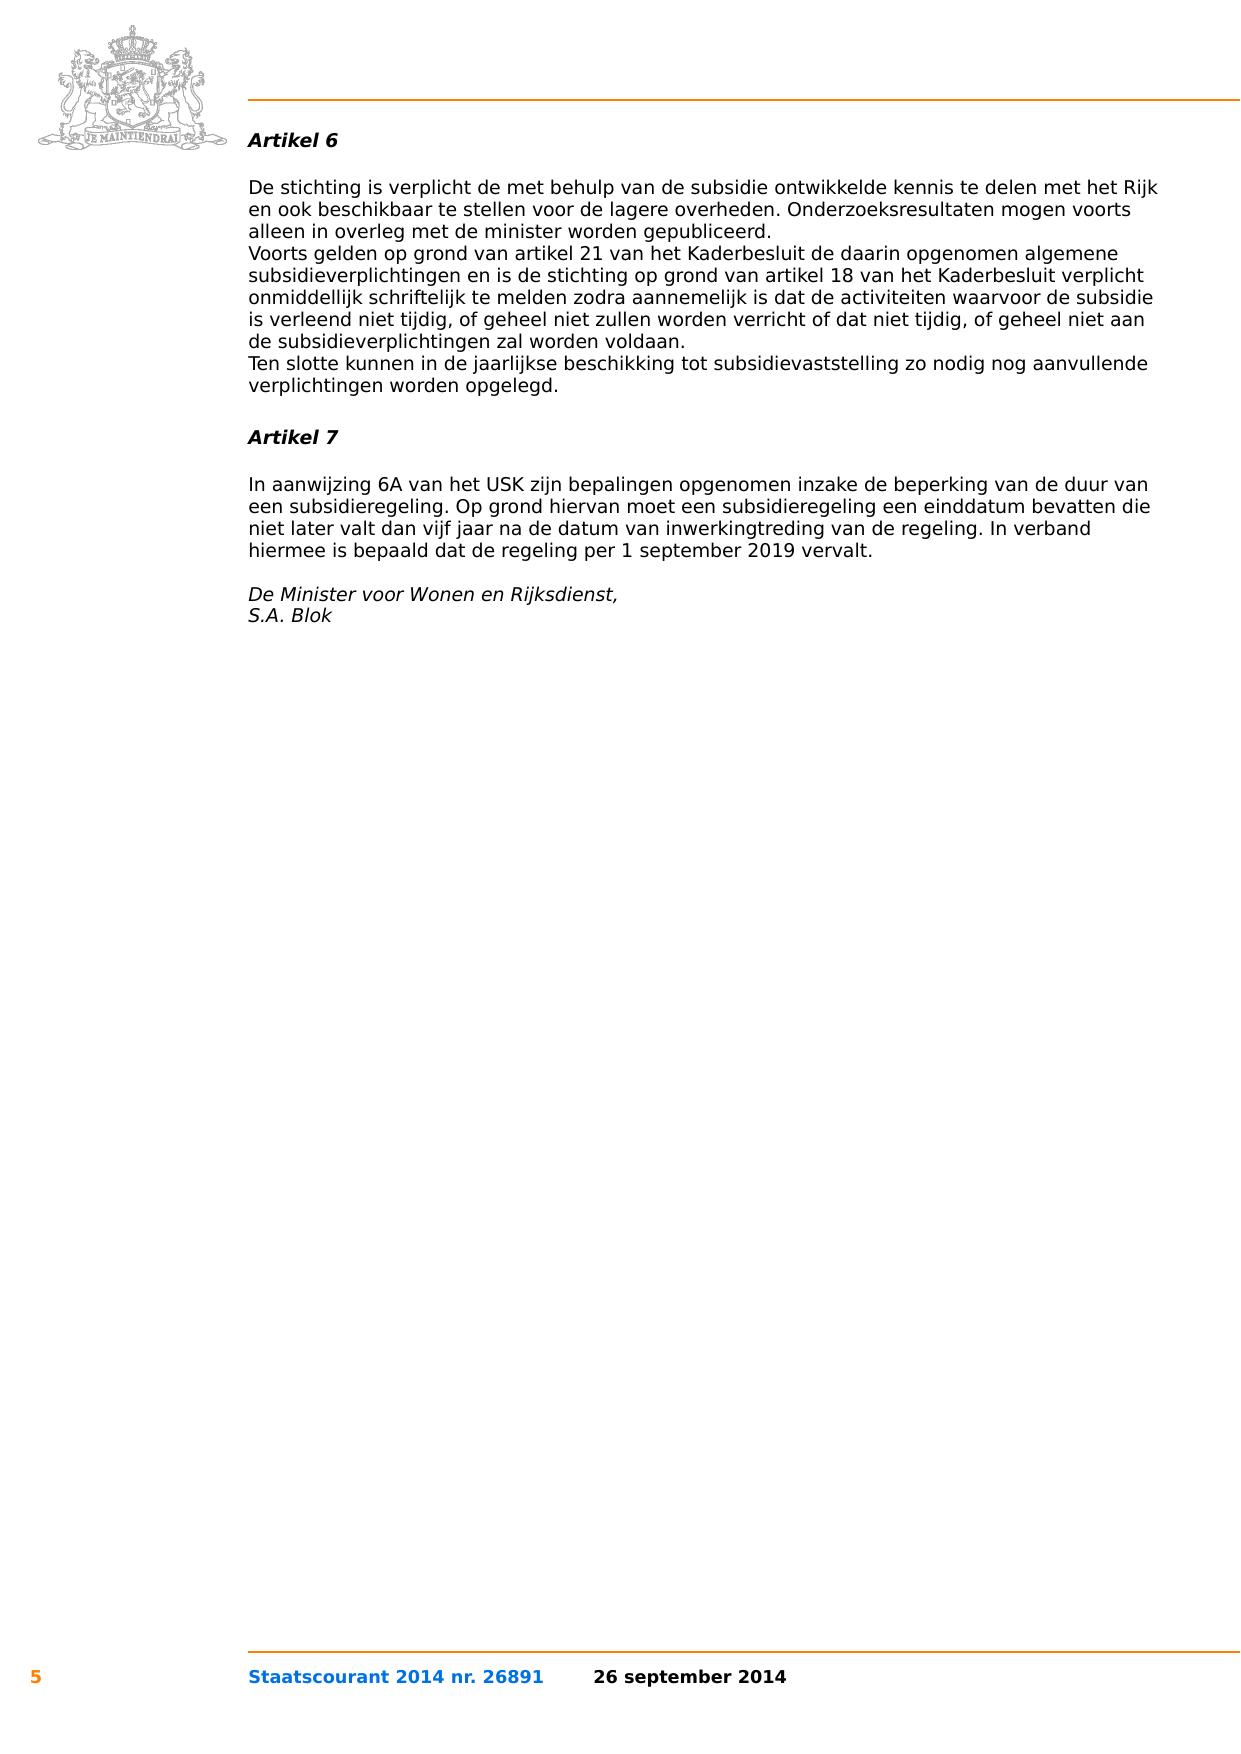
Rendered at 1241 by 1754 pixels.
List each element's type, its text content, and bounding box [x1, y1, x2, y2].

picture [38, 25, 227, 150]
text De stichting is verplicht de met behulp van de subsidie ontwikkelde kennis te delen met het Rijk en ook beschikbaar te stellen voor de lagere overheden. Onderzoeksresultaten mogen voorts alleen in overleg met de minister worden gepubliceerd. [248, 177, 1163, 243]
subtitle Artikel 6 [248, 130, 1163, 152]
text Ten slotte kunnen in de jaarlijkse beschikking tot subsidievaststelling zo nodig nog aanvullende verplichtingen worden opgelegd. [248, 353, 1163, 397]
text De Minister voor Wonen en Rijksdienst, S.A. Blok [248, 583, 1163, 627]
subtitle Artikel 7 [248, 427, 1163, 449]
text Voorts gelden op grond van artikel 21 van het Kaderbesluit de daarin opgenomen algemene subsidieverplichtingen en is de stichting op grond van artikel 18 van het Kaderbesluit verplicht onmiddellijk schriftelijk te melden zodra aannemelijk is dat de activiteiten waarvoor de subsidie is verleend niet tijdig, of geheel niet zullen worden verricht of dat niet tijdig, of geheel niet aan de subsidieverplichtingen zal worden voldaan. [248, 243, 1163, 353]
text In aanwijzing 6A van het USK zijn bepalingen opgenomen inzake de beperking van de duur van een subsidieregeling. Op grond hiervan moet een subsidieregeling een einddatum bevatten die niet later valt dan vijf jaar na de datum van inwerkingtreding van de regeling. In verband hiermee is bepaald dat de regeling per 1 september 2019 vervalt. [248, 474, 1163, 562]
